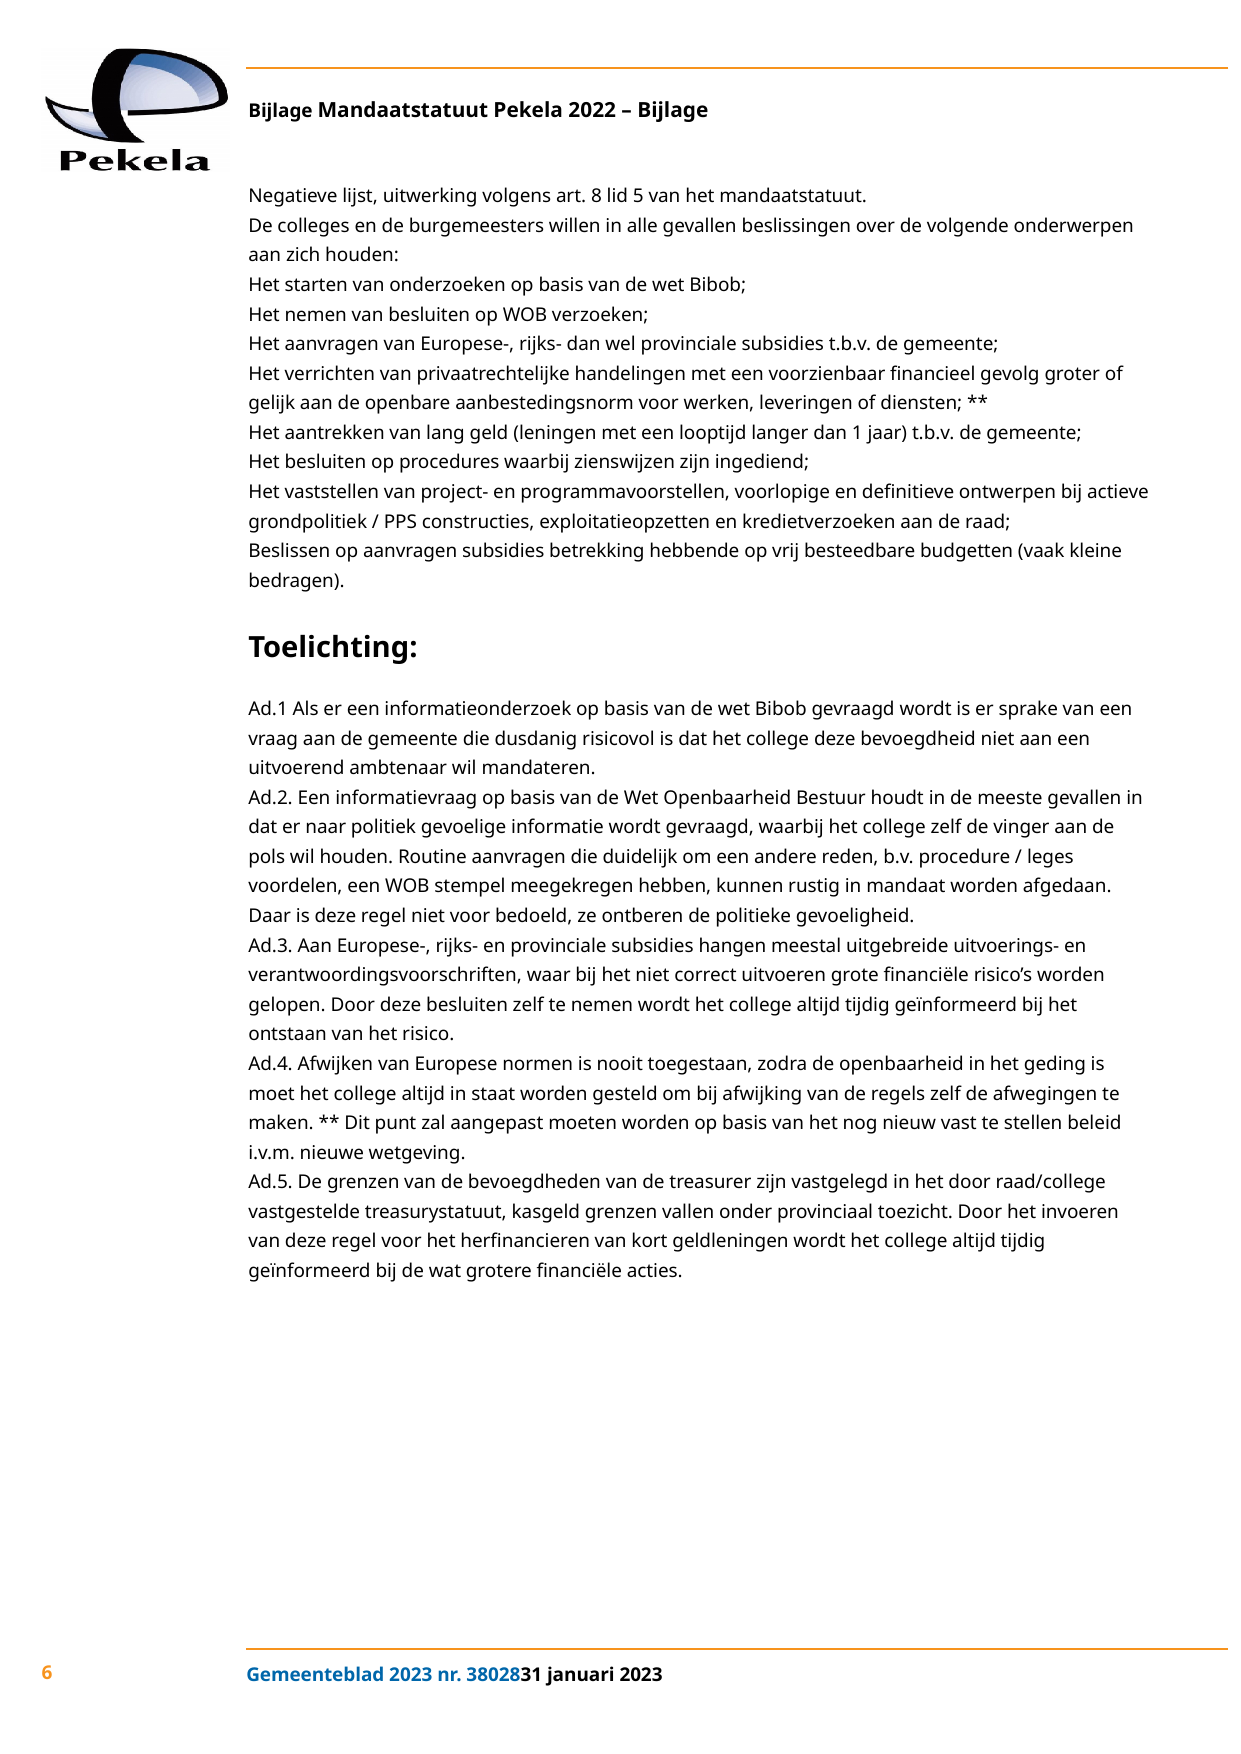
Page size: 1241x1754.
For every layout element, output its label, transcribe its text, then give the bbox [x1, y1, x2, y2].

text Negatieve lijst, uitwerking volgens art. 8 lid 5 van het mandaatstatuut. [248, 182, 1152, 208]
text Ad.4. Afwijken van Europese normen is nooit toegestaan, zodra de openbaarheid in het geding is moet het college altijd in staat worden gesteld om bij afwijking van de regels zelf de afwegingen te maken. ** Dit punt zal aangepast moeten worden op basis van het nog nieuw vast te stellen beleid i.v.m. nieuwe wetgeving. [248, 1050, 1152, 1164]
text Het besluiten op procedures waarbij zienswijzen zijn ingediend; [248, 449, 1152, 474]
text Het nemen van besluiten op WOB verzoeken; [248, 301, 1152, 327]
text Bijlage Mandaatstatuut Pekela 2022 – Bijlage [248, 95, 1152, 123]
text Ad.5. De grenzen van de bevoegdheden van de treasurer zijn vastgelegd in het door raad/college vastgestelde treasurystatuut, kasgeld grenzen vallen onder provinciaal toezicht. Door het invoeren van deze regel voor het herfinancieren van kort geldleningen wordt het college altijd tijdig geïnformeerd bij de wat grotere financiële acties. [248, 1168, 1152, 1283]
text Ad.3. Aan Europese-, rijks- en provinciale subsidies hangen meestal uitgebreide uitvoerings- en verantwoordingsvoorschriften, waar bij het niet correct uitvoeren grote financiële risico’s worden gelopen. Door deze besluiten zelf te nemen wordt het college altijd tijdig geïnformeerd bij het ontstaan van het risico. [248, 932, 1152, 1046]
text Het aantrekken van lang geld (leningen met een looptijd langer dan 1 jaar) t.b.v. de gemeente; [248, 419, 1152, 445]
text Beslissen op aanvragen subsidies betrekking hebbende op vrij besteedbare budgetten (vaak kleine bedragen). [248, 537, 1152, 593]
text Het verrichten van privaatrechtelijke handelingen met een voorzienbaar financieel gevolg groter of gelijk aan de openbare aanbestedingsnorm voor werken, leveringen of diensten; ** [248, 360, 1152, 415]
picture [41, 47, 231, 172]
text Het starten van onderzoeken op basis van de wet Bibob; [248, 271, 1152, 297]
text Toelichting: [248, 626, 1152, 666]
text Ad.1 Als er een informatieonderzoek op basis van de wet Bibob gevraagd wordt is er sprake van een vraag aan de gemeente die dusdanig risicovol is dat het college deze bevoegdheid niet aan een uitvoerend ambtenaar wil mandateren. [248, 695, 1152, 780]
text Ad.2. Een informatievraag op basis van de Wet Openbaarheid Bestuur houdt in de meeste gevallen in dat er naar politiek gevoelige informatie wordt gevraagd, waarbij het college zelf de vinger aan de pols wil houden. Routine aanvragen die duidelijk om een andere reden, b.v. procedure / leges voordelen, een WOB stempel meegekregen hebben, kunnen rustig in mandaat worden afgedaan. Daar is deze regel niet voor bedoeld, ze ontberen de politieke gevoeligheid. [248, 784, 1152, 928]
text Het vaststellen van project- en programmavoorstellen, voorlopige en definitieve ontwerpen bij actieve grondpolitiek / PPS constructies, exploitatieopzetten en kredietverzoeken aan de raad; [248, 478, 1152, 534]
text De colleges en de burgemeesters willen in alle gevallen beslissingen over de volgende onderwerpen aan zich houden: [248, 212, 1152, 267]
text Het aanvragen van Europese-, rijks- dan wel provinciale subsidies t.b.v. de gemeente; [248, 330, 1152, 356]
